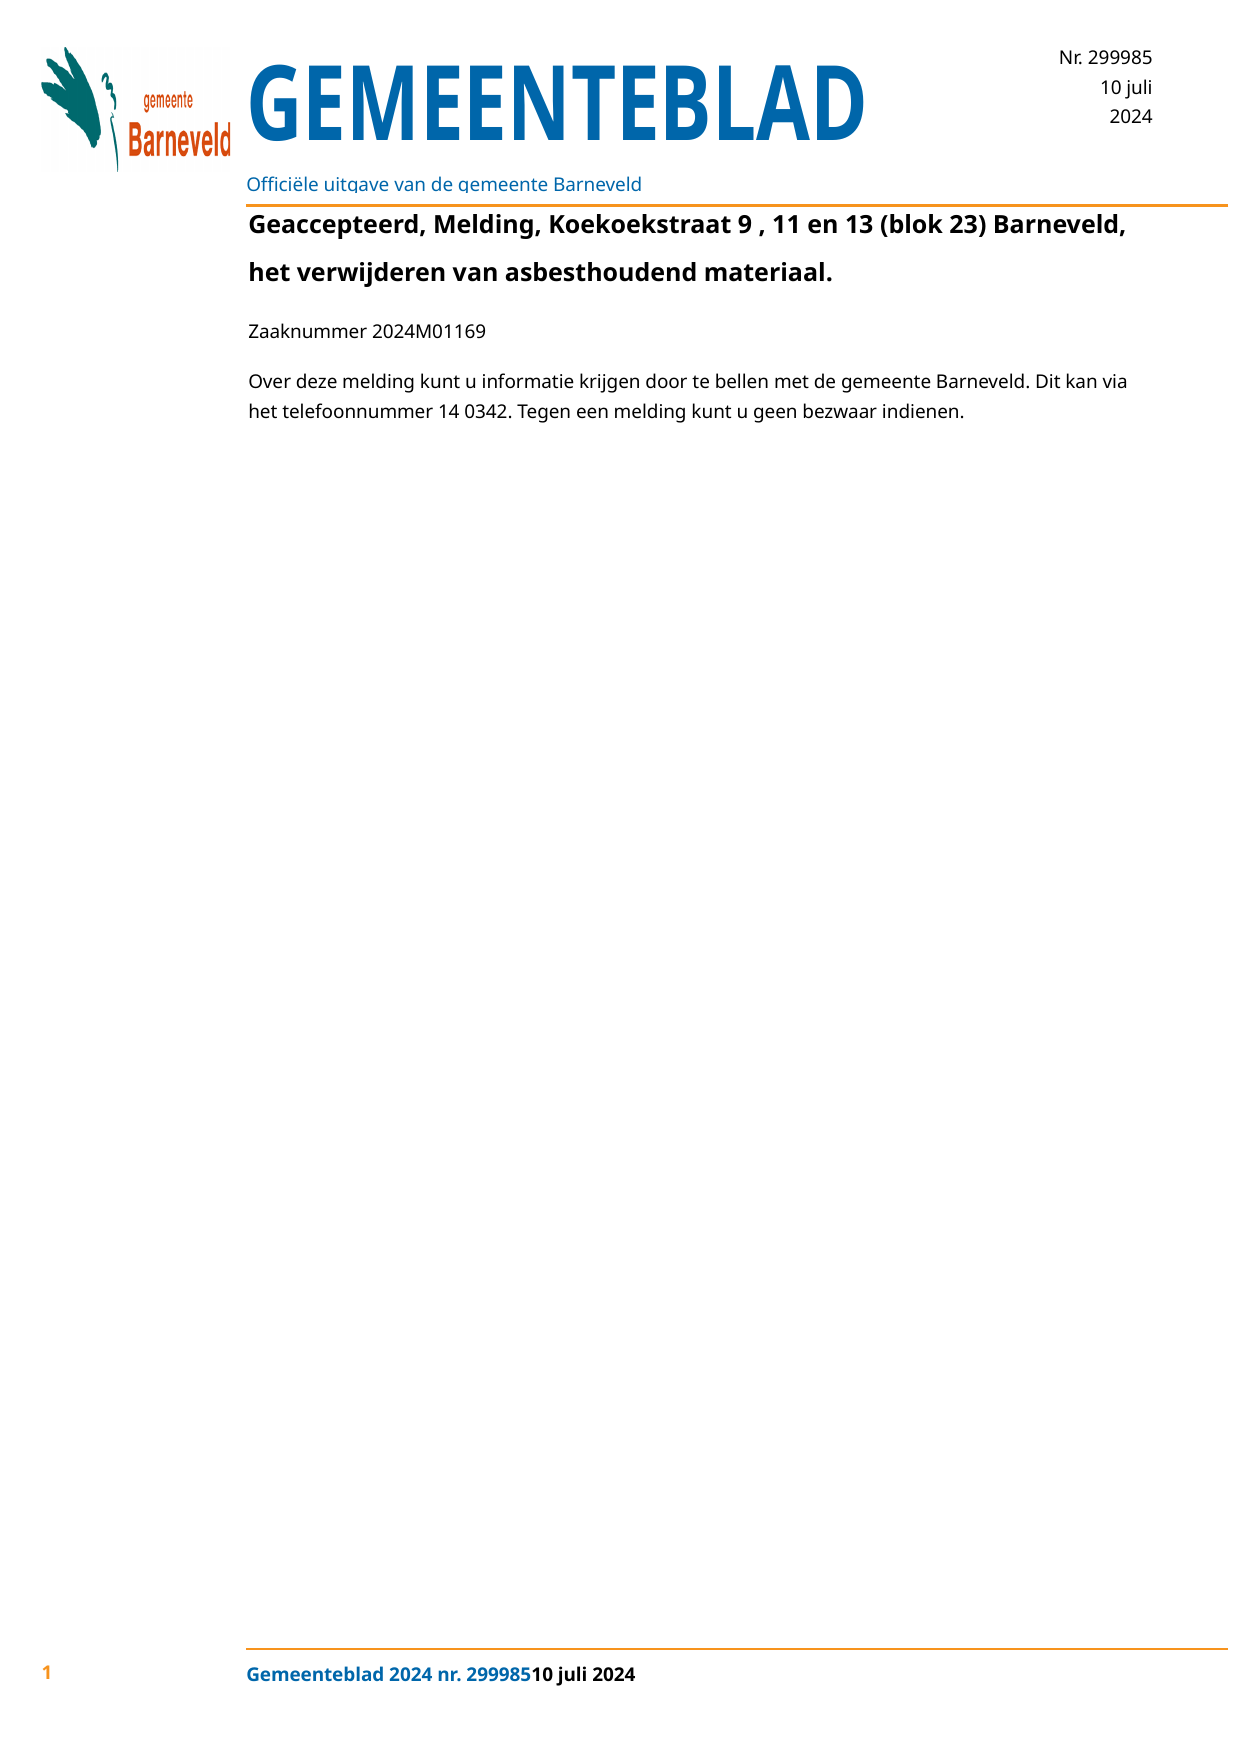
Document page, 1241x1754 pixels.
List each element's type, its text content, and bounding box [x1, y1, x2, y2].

text Over deze melding kunt u informatie krijgen door te bellen met de gemeente Barneveld. Dit kan via het telefoonnummer 14 0342. Tegen een melding kunt u geen bezwaar indienen. [248, 368, 1152, 424]
picture [41, 47, 231, 172]
text Zaaknummer 2024M01169 [248, 318, 1152, 344]
text Geaccepteerd, Melding, Koekoekstraat 9 , 11 en 13 (blok 23) Barneveld, het verwijderen van asbesthoudend materiaal. [248, 207, 1152, 288]
